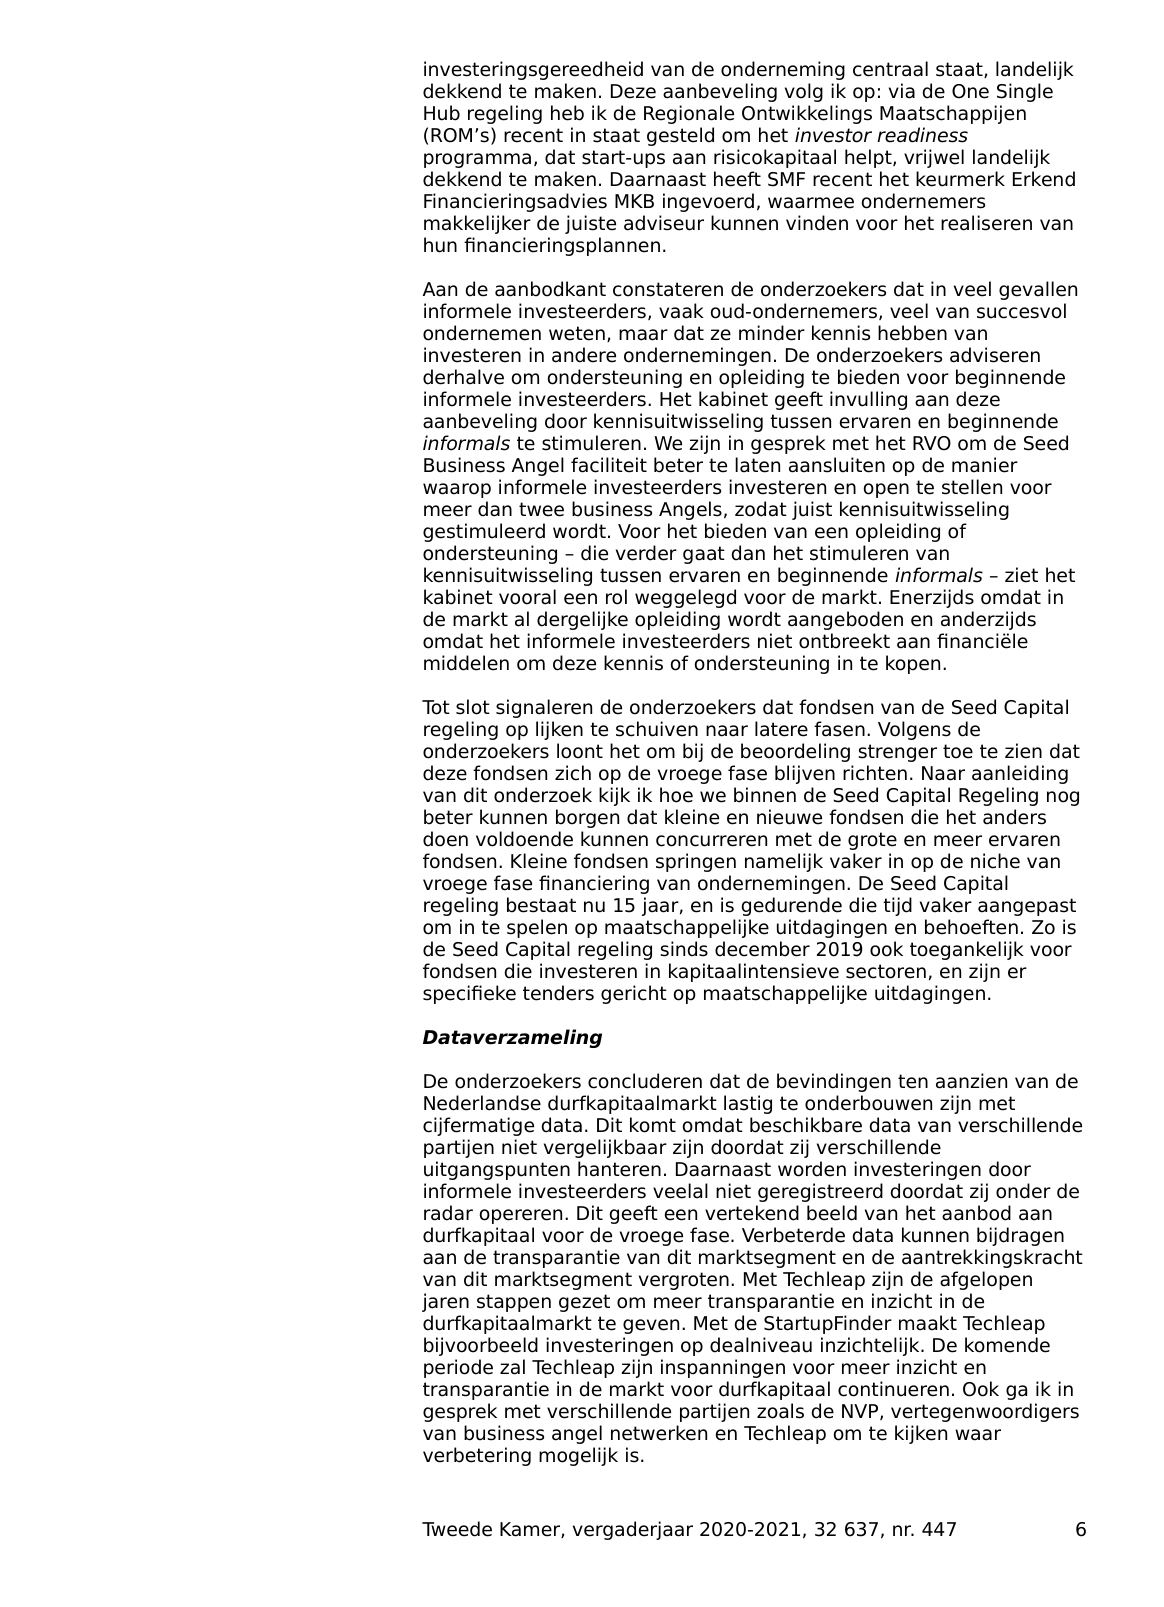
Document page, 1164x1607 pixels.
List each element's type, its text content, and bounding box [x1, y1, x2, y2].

text Aan de aanbodkant constateren de onderzoekers dat in veel gevallen informele investeerders, vaak oud-ondernemers, veel van succesvol ondernemen weten, maar dat ze minder kennis hebben van investeren in andere ondernemingen. De onderzoekers adviseren derhalve om ondersteuning en opleiding te bieden voor beginnende informele investeerders. Het kabinet geeft invulling aan deze aanbeveling door kennisuitwisseling tussen ervaren en beginnende informals te stimuleren. We zijn in gesprek met het RVO om de Seed Business Angel faciliteit beter te laten aansluiten op de manier waarop informele investeerders investeren en open te stellen voor meer dan twee business Angels, zodat juist kennisuitwisseling gestimuleerd wordt. Voor het bieden van een opleiding of ondersteuning – die verder gaat dan het stimuleren van kennisuitwisseling tussen ervaren en beginnende informals – ziet het kabinet vooral een rol weggelegd voor de markt. Enerzijds omdat in de markt al dergelijke opleiding wordt aangeboden en anderzijds omdat het informele investeerders niet ontbreekt aan financiële middelen om deze kennis of ondersteuning in te kopen. [422, 279, 1087, 675]
subtitle Dataverzameling [422, 1027, 1087, 1049]
text De onderzoekers concluderen dat de bevindingen ten aanzien van de Nederlandse durfkapitaalmarkt lastig te onderbouwen zijn met cijfermatige data. Dit komt omdat beschikbare data van verschillende partijen niet vergelijkbaar zijn doordat zij verschillende uitgangspunten hanteren. Daarnaast worden investeringen door informele investeerders veelal niet geregistreerd doordat zij onder de radar opereren. Dit geeft een vertekend beeld van het aanbod aan durfkapitaal voor de vroege fase. Verbeterde data kunnen bijdragen aan de transparantie van dit marktsegment en de aantrekkingskracht van dit marktsegment vergroten. Met Techleap zijn de afgelopen jaren stappen gezet om meer transparantie en inzicht in de durfkapitaalmarkt te geven. Met de StartupFinder maakt Techleap bijvoorbeeld investeringen op dealniveau inzichtelijk. De komende periode zal Techleap zijn inspanningen voor meer inzicht en transparantie in de markt voor durfkapitaal continueren. Ook ga ik in gesprek met verschillende partijen zoals de NVP, vertegenwoordigers van business angel netwerken en Techleap om te kijken waar verbetering mogelijk is. [422, 1071, 1087, 1467]
text investeringsgereedheid van de onderneming centraal staat, landelijk dekkend te maken. Deze aanbeveling volg ik op: via de One Single Hub regeling heb ik de Regionale Ontwikkelings Maatschappijen (ROM’s) recent in staat gesteld om het investor readiness programma, dat start-ups aan risicokapitaal helpt, vrijwel landelijk dekkend te maken. Daarnaast heeft SMF recent het keurmerk Erkend Financieringsadvies MKB ingevoerd, waarmee ondernemers makkelijker de juiste adviseur kunnen vinden voor het realiseren van hun financieringsplannen. [422, 59, 1087, 257]
text Tot slot signaleren de onderzoekers dat fondsen van de Seed Capital regeling op lijken te schuiven naar latere fasen. Volgens de onderzoekers loont het om bij de beoordeling strenger toe te zien dat deze fondsen zich op de vroege fase blijven richten. Naar aanleiding van dit onderzoek kijk ik hoe we binnen de Seed Capital Regeling nog beter kunnen borgen dat kleine en nieuwe fondsen die het anders doen voldoende kunnen concurreren met de grote en meer ervaren fondsen. Kleine fondsen springen namelijk vaker in op de niche van vroege fase financiering van ondernemingen. De Seed Capital regeling bestaat nu 15 jaar, en is gedurende die tijd vaker aangepast om in te spelen op maatschappelijke uitdagingen en behoeften. Zo is de Seed Capital regeling sinds december 2019 ook toegankelijk voor fondsen die investeren in kapitaalintensieve sectoren, en zijn er specifieke tenders gericht op maatschappelijke uitdagingen. [422, 697, 1087, 1004]
